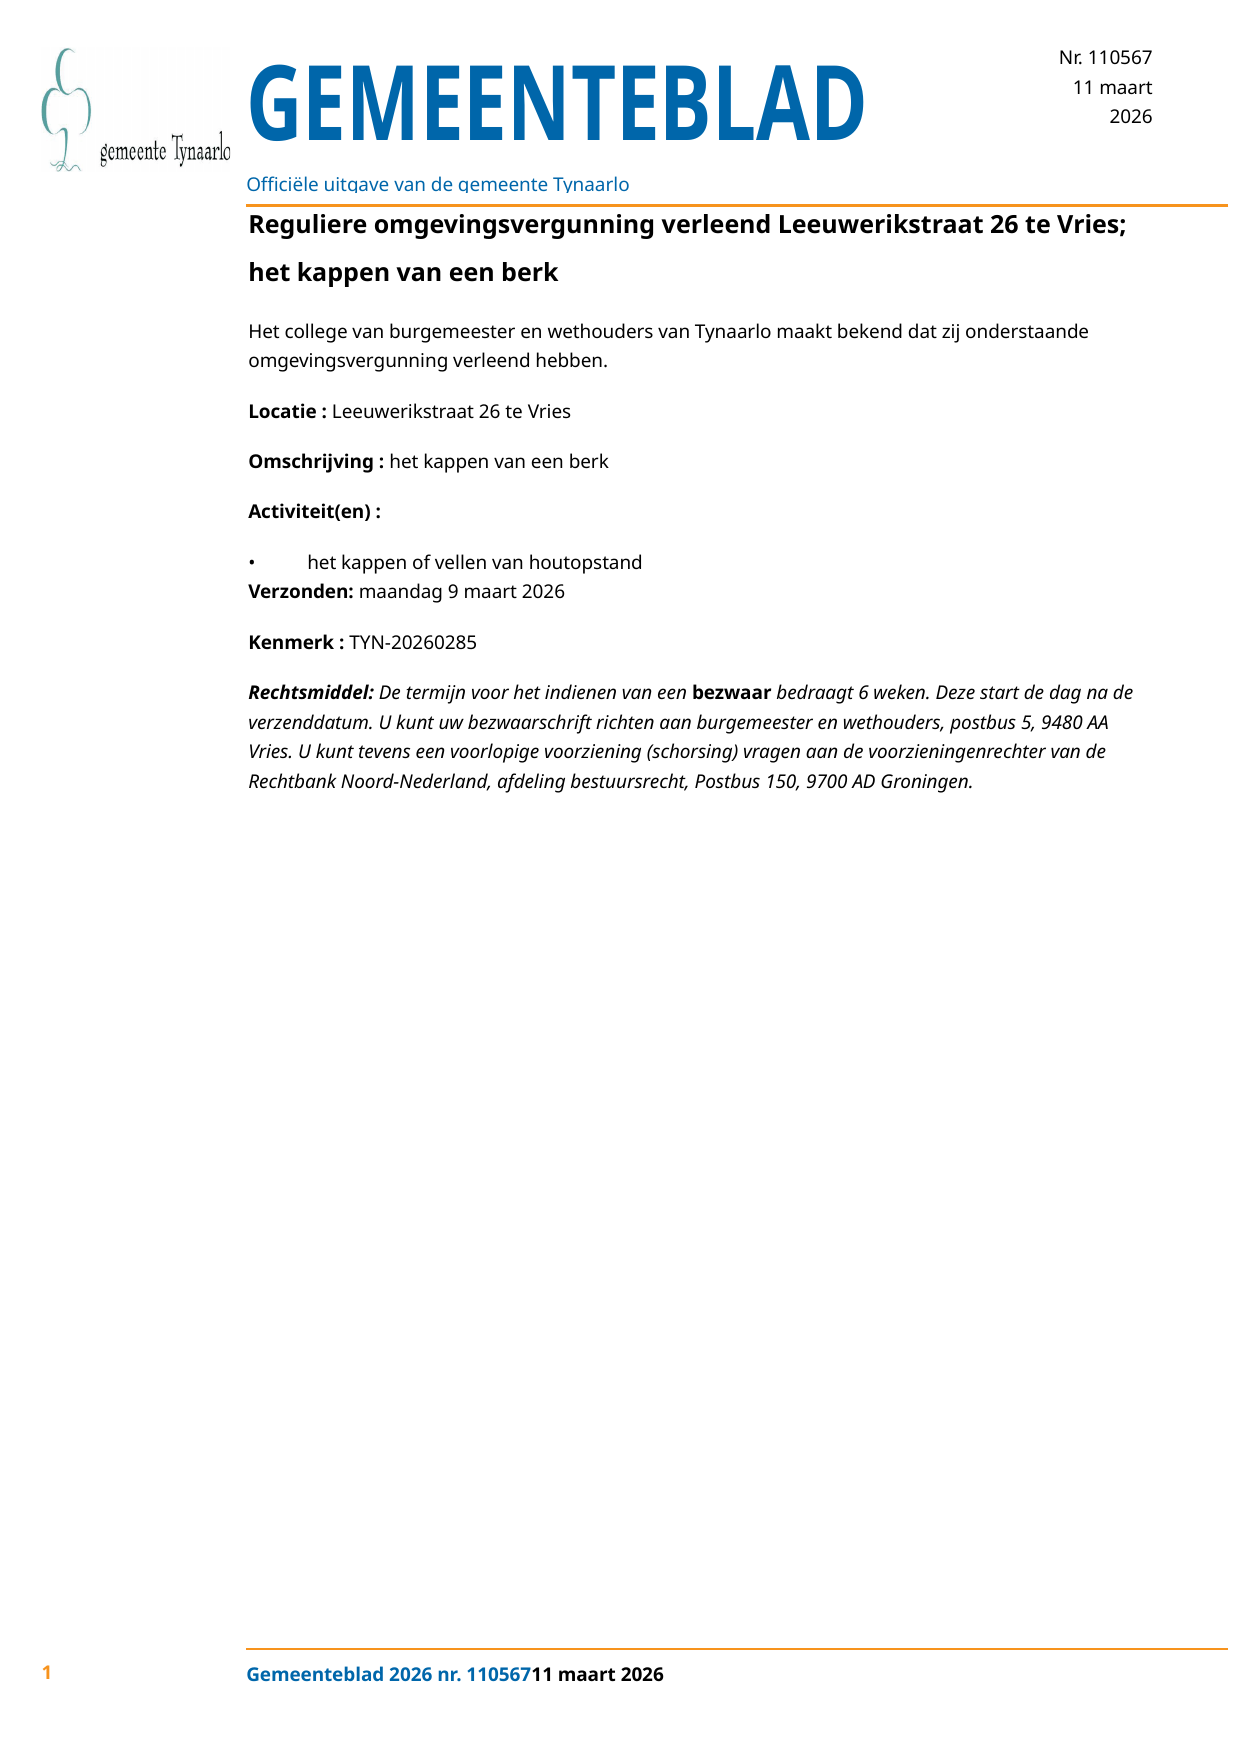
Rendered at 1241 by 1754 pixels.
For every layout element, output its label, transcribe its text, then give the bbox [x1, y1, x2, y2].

text Het college van burgemeester en wethouders van Tynaarlo maakt bekend dat zij onderstaande omgevingsvergunning verleend hebben. [248, 318, 1152, 373]
text Rechtsmiddel: De termijn voor het indienen van een bezwaar bedraagt 6 weken. Deze start de dag na de verzenddatum. U kunt uw bezwaarschrift richten aan burgemeester en wethouders, postbus 5, 9480 AA Vries. U kunt tevens een voorlopige voorziening (schorsing) vragen aan de voorzieningenrechter van de Rechtbank Noord-Nederland, afdeling bestuursrecht, Postbus 150, 9700 AD Groningen. [248, 679, 1152, 794]
picture [41, 47, 231, 172]
text Reguliere omgevingsvergunning verleend Leeuwerikstraat 26 te Vries; het kappen van een berk [248, 207, 1152, 288]
text Activiteit(en) : [248, 499, 1152, 524]
text Omschrijving : het kappen van een berk [248, 448, 1152, 474]
list het kappen of vellen van houtopstand [248, 549, 1152, 575]
text Locatie : Leeuwerikstraat 26 te Vries [248, 398, 1152, 424]
text Kenmerk : TYN-20260285 [248, 629, 1152, 655]
text Verzonden: maandag 9 maart 2026 [248, 579, 1152, 604]
